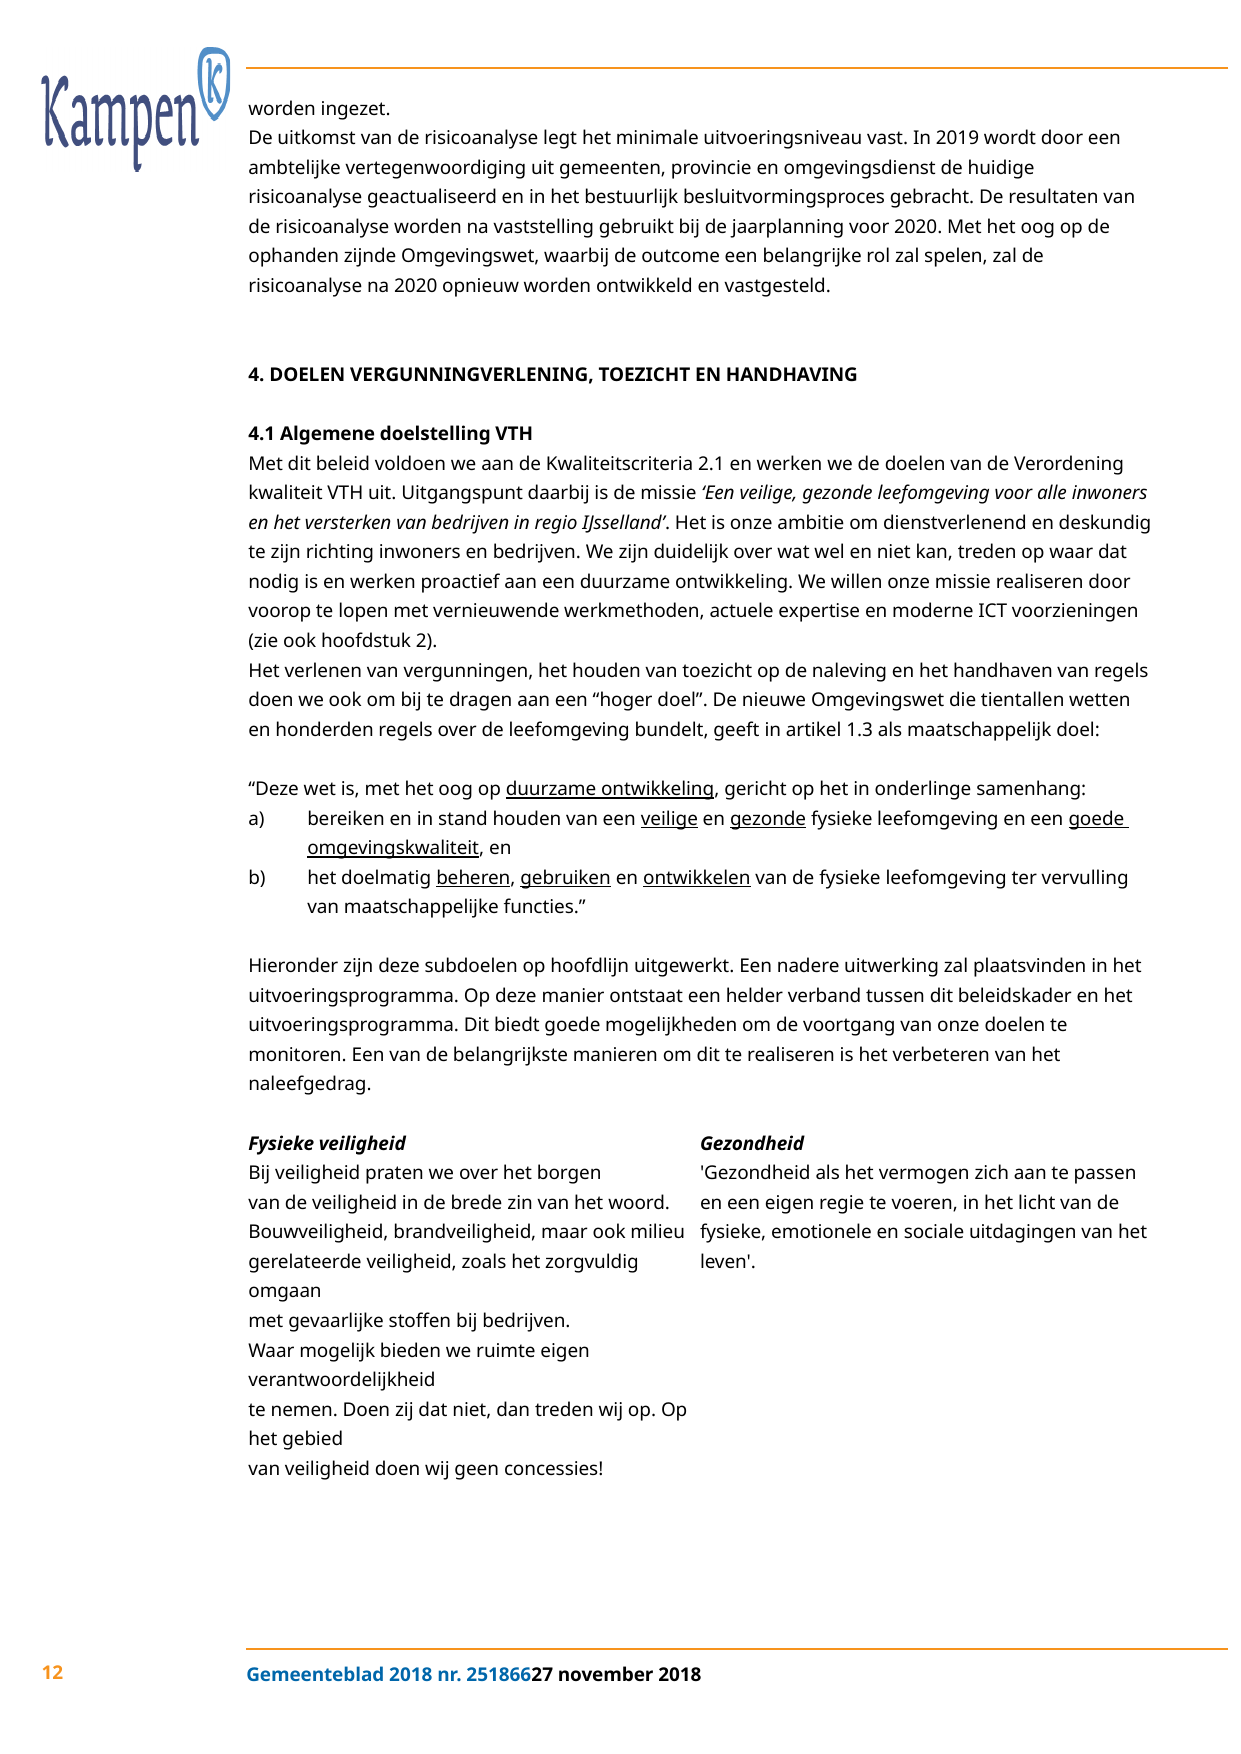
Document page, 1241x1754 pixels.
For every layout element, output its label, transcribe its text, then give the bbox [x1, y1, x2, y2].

text worden ingezet. [248, 95, 1152, 121]
picture [41, 47, 231, 172]
table_header Fysieke veiligheid Bij veiligheid praten we over het borgen van de veiligheid in de brede zin van het woord. Bouwveiligheid, brandveiligheid, maar ook milieu gerelateerde veiligheid, zoals het zorgvuldig omgaan met gevaarlijke stoffen bij bedrijven. Waar mogelijk bieden we ruimte eigen verantwoordelijkheid te nemen. Doen zij dat niet, dan treden wij op. Op het gebied van veiligheid doen wij geen concessies! [248, 1130, 700, 1481]
table_header Gezondheid 'Gezondheid als het vermogen zich aan te passen en een eigen regie te voeren, in het licht van de fysieke, emotionele en sociale uitdagingen van het leven'. [700, 1130, 1152, 1481]
text Het verlenen van vergunningen, het houden van toezicht op de naleving en het handhaven van regels doen we ook om bij te dragen aan een “hoger doel”. De nieuwe Omgevingswet die tientallen wetten en honderden regels over de leefomgeving bundelt, geeft in artikel 1.3 als maatschappelijk doel: [248, 657, 1152, 742]
text Hieronder zijn deze subdoelen op hoofdlijn uitgewerkt. Een nadere uitwerking zal plaatsvinden in het uitvoeringsprogramma. Op deze manier ontstaat een helder verband tussen dit beleidskader en het uitvoeringsprogramma. Dit biedt goede mogelijkheden om de voortgang van onze doelen te monitoren. Een van de belangrijkste manieren om dit te realiseren is het verbeteren van het naleefgedrag. [248, 952, 1152, 1096]
text 4. DOELEN VERGUNNINGVERLENING, TOEZICHT EN HANDHAVING [248, 361, 1152, 387]
text Met dit beleid voldoen we aan de Kwaliteitscriteria 2.1 en werken we de doelen van de Verordening kwaliteit VTH uit. Uitgangspunt daarbij is de missie ‘Een veilige, gezonde leefomgeving voor alle inwoners en het versterken van bedrijven in regio IJsselland’. Het is onze ambitie om dienstverlenend en deskundig te zijn richting inwoners en bedrijven. We zijn duidelijk over wat wel en niet kan, treden op waar dat nodig is en werken proactief aan een duurzame ontwikkeling. We willen onze missie realiseren door voorop te lopen met vernieuwende werkmethoden, actuele expertise en moderne ICT voorzieningen (zie ook hoofdstuk 2). [248, 450, 1152, 653]
table_header “Deze wet is, met het oog op duurzame ontwikkeling, gericht op het in onderlinge samenhang: bereiken en in stand houden van een veilige en gezonde fysieke leefomgeving en een goede omgevingskwaliteit, en het doelmatig beheren, gebruiken en ontwikkelen van de fysieke leefomgeving ter vervulling van maatschappelijke functies.” [248, 775, 1152, 919]
text De uitkomst van de risicoanalyse legt het minimale uitvoeringsniveau vast. In 2019 wordt door een ambtelijke vertegenwoordiging uit gemeenten, provincie en omgevingsdienst de huidige risicoanalyse geactualiseerd en in het bestuurlijk besluitvormingsproces gebracht. De resultaten van de risicoanalyse worden na vaststelling gebruikt bij de jaarplanning voor 2020. Met het oog op de ophanden zijnde Omgevingswet, waarbij de outcome een belangrijke rol zal spelen, zal de risicoanalyse na 2020 opnieuw worden ontwikkeld en vastgesteld. [248, 124, 1152, 298]
text 4.1 Algemene doelstelling VTH [248, 420, 1152, 446]
